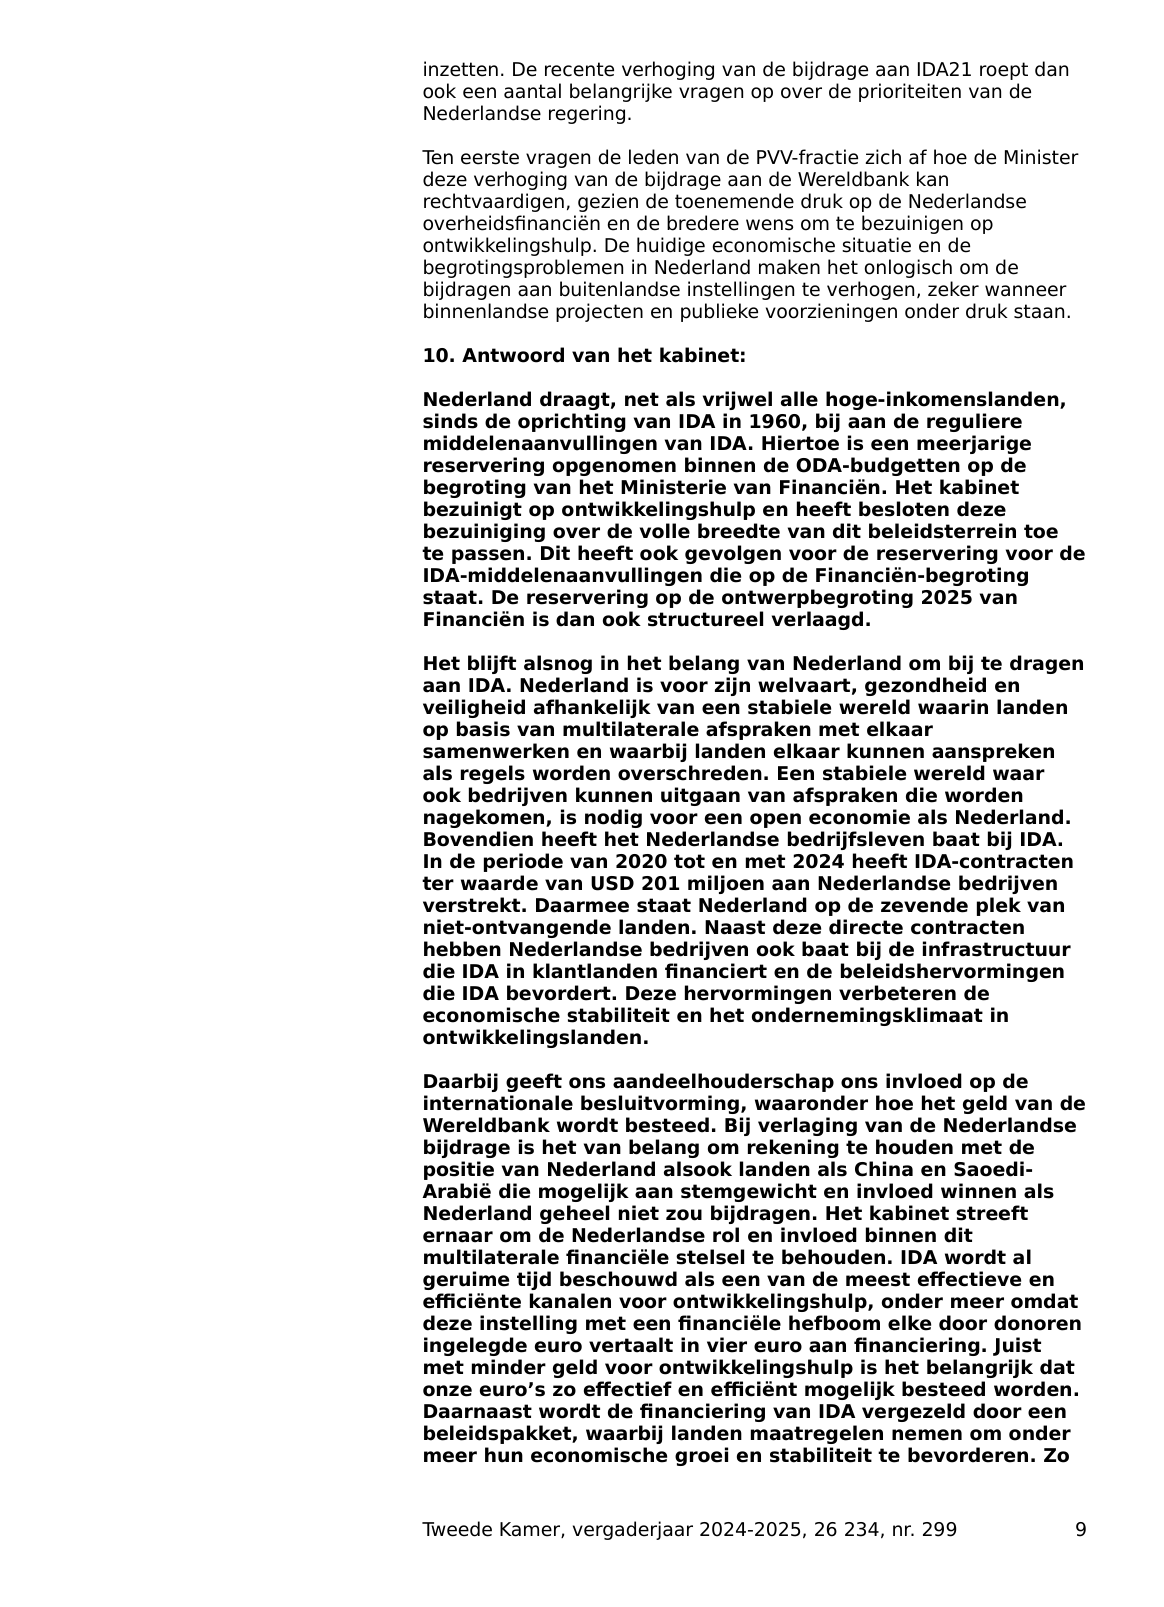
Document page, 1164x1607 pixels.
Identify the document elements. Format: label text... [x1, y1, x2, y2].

text Ten eerste vragen de leden van de PVV-fractie zich af hoe de Minister deze verhoging van de bijdrage aan de Wereldbank kan rechtvaardigen, gezien de toenemende druk op de Nederlandse overheidsfinanciën en de bredere wens om te bezuinigen op ontwikkelingshulp. De huidige economische situatie en de begrotingsproblemen in Nederland maken het onlogisch om de bijdragen aan buitenlandse instellingen te verhogen, zeker wanneer binnenlandse projecten en publieke voorzieningen onder druk staan. [422, 147, 1087, 323]
text Het blijft alsnog in het belang van Nederland om bij te dragen aan IDA. Nederland is voor zijn welvaart, gezondheid en veiligheid afhankelijk van een stabiele wereld waarin landen op basis van multilaterale afspraken met elkaar samenwerken en waarbij landen elkaar kunnen aanspreken als regels worden overschreden. Een stabiele wereld waar ook bedrijven kunnen uitgaan van afspraken die worden nagekomen, is nodig voor een open economie als Nederland. Bovendien heeft het Nederlandse bedrijfsleven baat bij IDA. In de periode van 2020 tot en met 2024 heeft IDA-contracten ter waarde van USD 201 miljoen aan Nederlandse bedrijven verstrekt. Daarmee staat Nederland op de zevende plek van niet-ontvangende landen. Naast deze directe contracten hebben Nederlandse bedrijven ook baat bij de infrastructuur die IDA in klantlanden financiert en de beleidshervormingen die IDA bevordert. Deze hervormingen verbeteren de economische stabiliteit en het ondernemingsklimaat in ontwikkelingslanden. [422, 653, 1087, 1049]
subtitle 10. Antwoord van het kabinet: [422, 345, 1087, 367]
text inzetten. De recente verhoging van de bijdrage aan IDA21 roept dan ook een aantal belangrijke vragen op over de prioriteiten van de Nederlandse regering. [422, 59, 1087, 125]
text Daarbij geeft ons aandeelhouderschap ons invloed op de internationale besluitvorming, waaronder hoe het geld van de Wereldbank wordt besteed. Bij verlaging van de Nederlandse bijdrage is het van belang om rekening te houden met de positie van Nederland alsook landen als China en Saoedi-Arabië die mogelijk aan stemgewicht en invloed winnen als Nederland geheel niet zou bijdragen. Het kabinet streeft ernaar om de Nederlandse rol en invloed binnen dit multilaterale financiële stelsel te behouden. IDA wordt al geruime tijd beschouwd als een van de meest effectieve en efficiënte kanalen voor ontwikkelingshulp, onder meer omdat deze instelling met een financiële hefboom elke door donoren ingelegde euro vertaalt in vier euro aan financiering. Juist met minder geld voor ontwikkelingshulp is het belangrijk dat onze euro’s zo effectief en efficiënt mogelijk besteed worden. Daarnaast wordt de financiering van IDA vergezeld door een beleidspakket, waarbij landen maatregelen nemen om onder meer hun economische groei en stabiliteit te bevorderen. Zo [422, 1071, 1087, 1467]
text Nederland draagt, net als vrijwel alle hoge-inkomenslanden, sinds de oprichting van IDA in 1960, bij aan de reguliere middelenaanvullingen van IDA. Hiertoe is een meerjarige reservering opgenomen binnen de ODA-budgetten op de begroting van het Ministerie van Financiën. Het kabinet bezuinigt op ontwikkelingshulp en heeft besloten deze bezuiniging over de volle breedte van dit beleidsterrein toe te passen. Dit heeft ook gevolgen voor de reservering voor de IDA-middelenaanvullingen die op de Financiën-begroting staat. De reservering op de ontwerpbegroting 2025 van Financiën is dan ook structureel verlaagd. [422, 389, 1087, 631]
